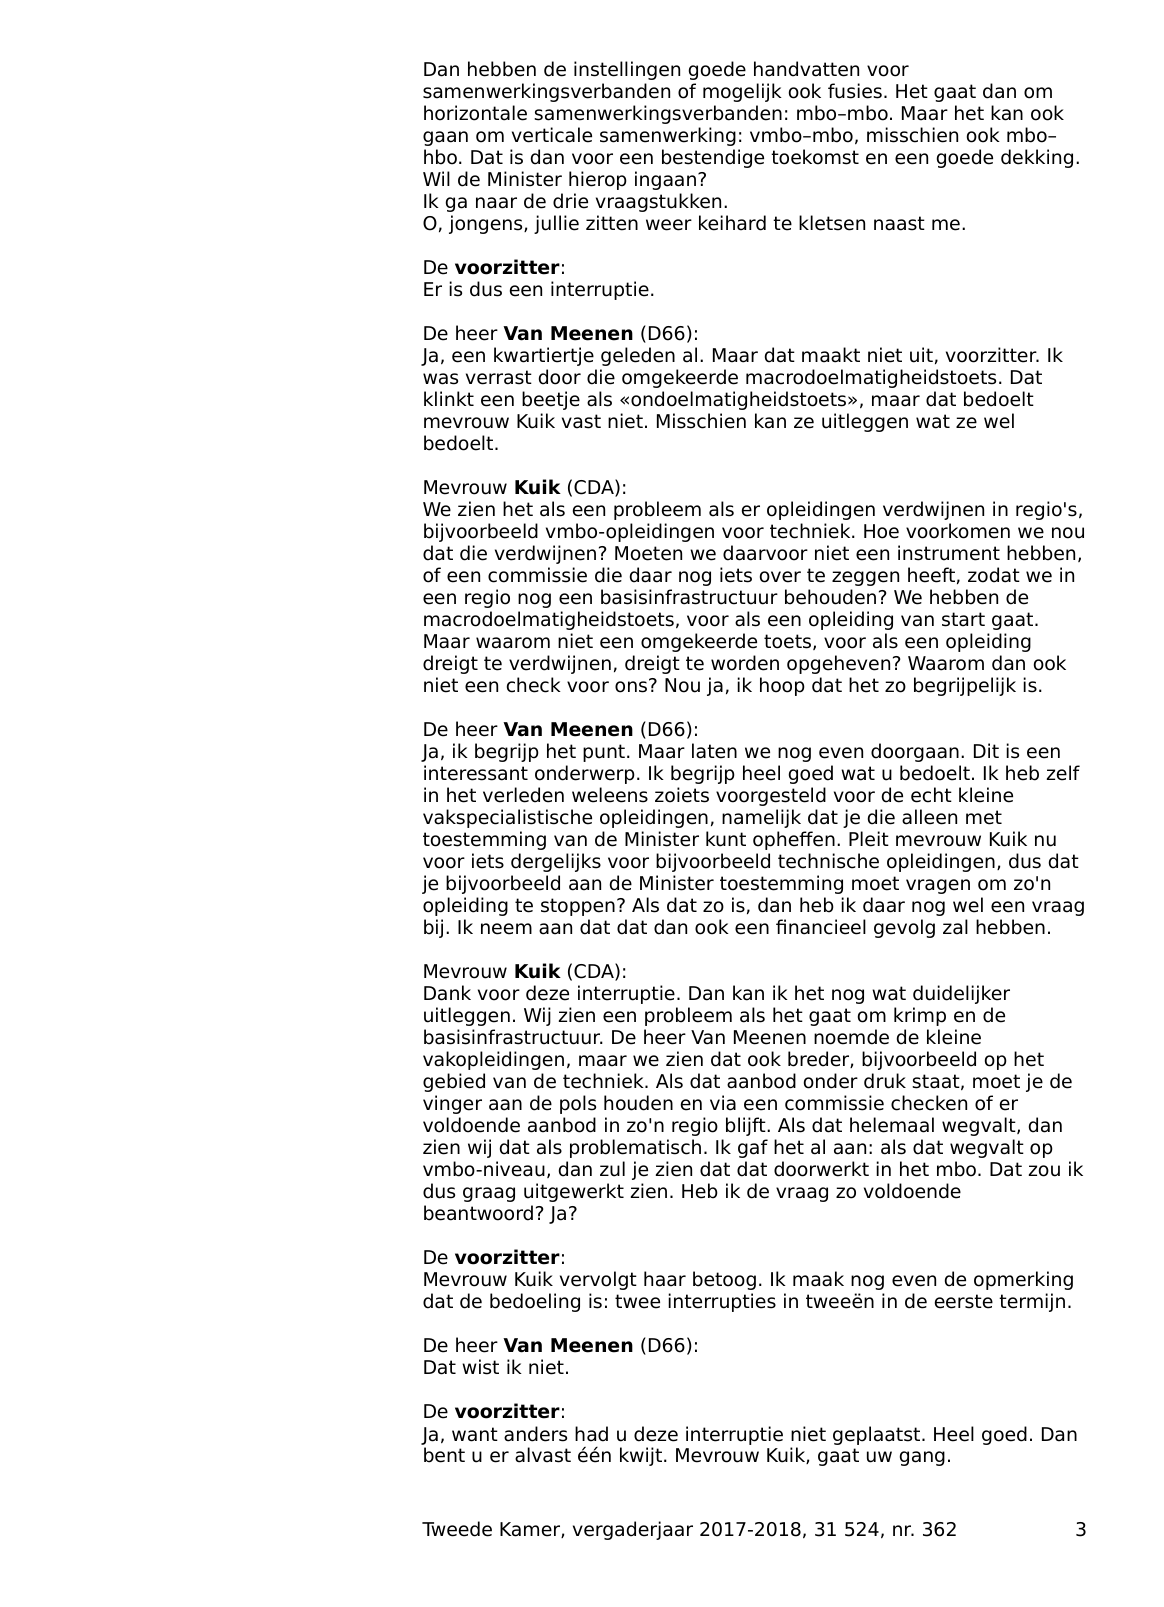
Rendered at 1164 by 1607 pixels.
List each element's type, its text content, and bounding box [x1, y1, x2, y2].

text Ik ga naar de drie vraagstukken. [422, 191, 1087, 213]
text Ja, een kwartiertje geleden al. Maar dat maakt niet uit, voorzitter. Ik was verrast door die omgekeerde macrodoelmatigheidstoets. Dat klinkt een beetje als «ondoelmatigheidstoets», maar dat bedoelt mevrouw Kuik vast niet. Misschien kan ze uitleggen wat ze wel bedoelt. [422, 345, 1087, 455]
text Dat wist ik niet. [422, 1357, 1087, 1379]
text De heer Van Meenen (D66): [422, 323, 1087, 345]
text Mevrouw Kuik vervolgt haar betoog. Ik maak nog even de opmerking dat de bedoeling is: twee interrupties in tweeën in de eerste termijn. [422, 1269, 1087, 1313]
text De voorzitter: [422, 1401, 1087, 1423]
text De heer Van Meenen (D66): [422, 719, 1087, 741]
text Er is dus een interruptie. [422, 279, 1087, 301]
text Mevrouw Kuik (CDA): [422, 477, 1087, 499]
text We zien het als een probleem als er opleidingen verdwijnen in regio's, bijvoorbeeld vmbo-opleidingen voor techniek. Hoe voorkomen we nou dat die verdwijnen? Moeten we daarvoor niet een instrument hebben, of een commissie die daar nog iets over te zeggen heeft, zodat we in een regio nog een basisinfrastructuur behouden? We hebben de macrodoelmatigheidstoets, voor als een opleiding van start gaat. Maar waarom niet een omgekeerde toets, voor als een opleiding dreigt te verdwijnen, dreigt te worden opgeheven? Waarom dan ook niet een check voor ons? Nou ja, ik hoop dat het zo begrijpelijk is. [422, 499, 1087, 697]
text Dan hebben de instellingen goede handvatten voor samenwerkingsverbanden of mogelijk ook fusies. Het gaat dan om horizontale samenwerkingsverbanden: mbo–mbo. Maar het kan ook gaan om verticale samenwerking: vmbo–mbo, misschien ook mbo–hbo. Dat is dan voor een bestendige toekomst en een goede dekking. Wil de Minister hierop ingaan? [422, 59, 1087, 191]
text De heer Van Meenen (D66): [422, 1335, 1087, 1357]
text O, jongens, jullie zitten weer keihard te kletsen naast me. [422, 213, 1087, 235]
text Ja, ik begrijp het punt. Maar laten we nog even doorgaan. Dit is een interessant onderwerp. Ik begrijp heel goed wat u bedoelt. Ik heb zelf in het verleden weleens zoiets voorgesteld voor de echt kleine vakspecialistische opleidingen, namelijk dat je die alleen met toestemming van de Minister kunt opheffen. Pleit mevrouw Kuik nu voor iets dergelijks voor bijvoorbeeld technische opleidingen, dus dat je bijvoorbeeld aan de Minister toestemming moet vragen om zo'n opleiding te stoppen? Als dat zo is, dan heb ik daar nog wel een vraag bij. Ik neem aan dat dat dan ook een financieel gevolg zal hebben. [422, 741, 1087, 939]
text De voorzitter: [422, 257, 1087, 279]
text Mevrouw Kuik (CDA): [422, 961, 1087, 983]
text De voorzitter: [422, 1247, 1087, 1269]
text Ja, want anders had u deze interruptie niet geplaatst. Heel goed. Dan bent u er alvast één kwijt. Mevrouw Kuik, gaat uw gang. [422, 1423, 1087, 1467]
text Dank voor deze interruptie. Dan kan ik het nog wat duidelijker uitleggen. Wij zien een probleem als het gaat om krimp en de basisinfrastructuur. De heer Van Meenen noemde de kleine vakopleidingen, maar we zien dat ook breder, bijvoorbeeld op het gebied van de techniek. Als dat aanbod onder druk staat, moet je de vinger aan de pols houden en via een commissie checken of er voldoende aanbod in zo'n regio blijft. Als dat helemaal wegvalt, dan zien wij dat als problematisch. Ik gaf het al aan: als dat wegvalt op vmbo-niveau, dan zul je zien dat dat doorwerkt in het mbo. Dat zou ik dus graag uitgewerkt zien. Heb ik de vraag zo voldoende beantwoord? Ja? [422, 983, 1087, 1225]
